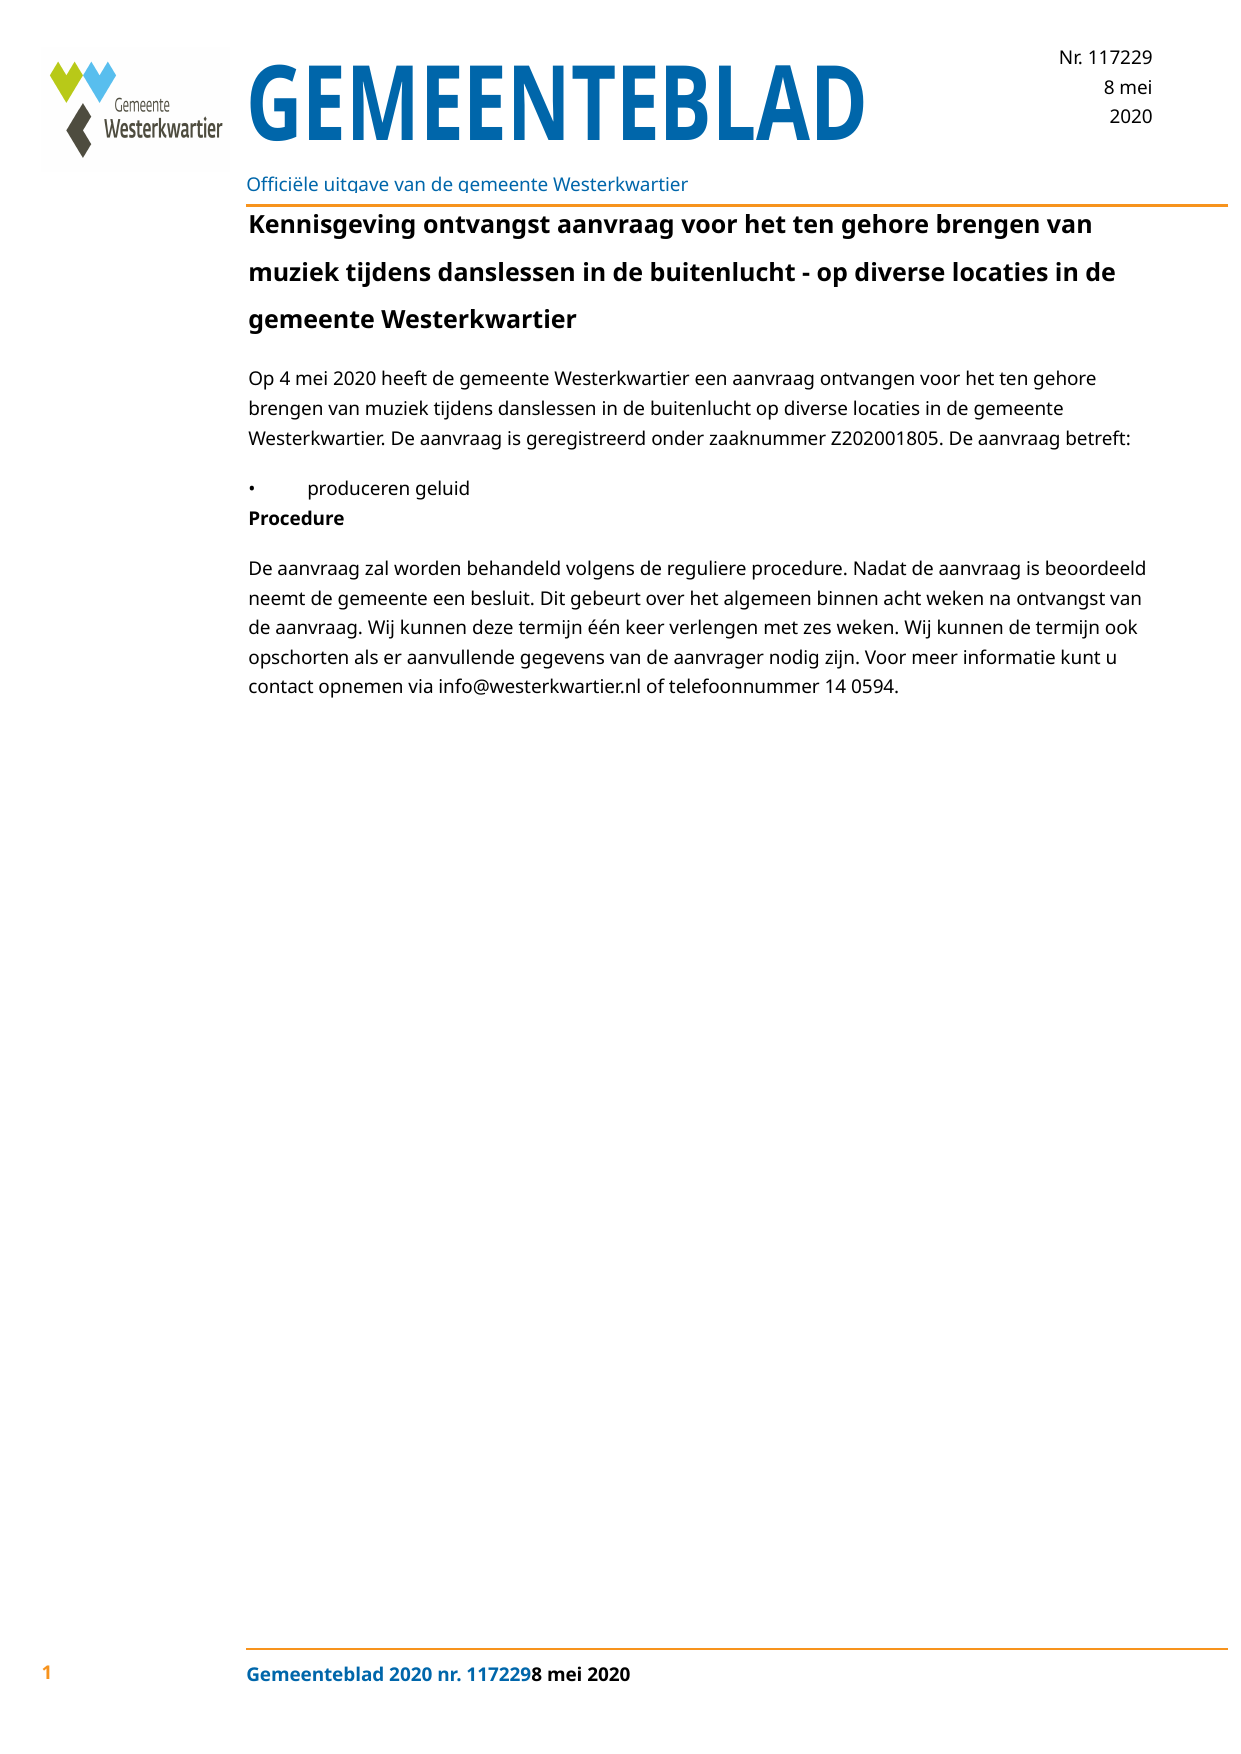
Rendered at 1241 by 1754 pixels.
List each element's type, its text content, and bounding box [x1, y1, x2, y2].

picture [41, 47, 231, 172]
text Op 4 mei 2020 heeft de gemeente Westerkwartier een aanvraag ontvangen voor het ten gehore brengen van muziek tijdens danslessen in de buitenlucht op diverse locaties in de gemeente Westerkwartier. De aanvraag is geregistreerd onder zaaknummer Z202001805. De aanvraag betreft: [248, 366, 1152, 450]
text De aanvraag zal worden behandeld volgens de reguliere procedure. Nadat de aanvraag is beoordeeld neemt de gemeente een besluit. Dit gebeurt over het algemeen binnen acht weken na ontvangst van de aanvraag. Wij kunnen deze termijn één keer verlengen met zes weken. Wij kunnen de termijn ook opschorten als er aanvullende gegevens van de aanvrager nodig zijn. Voor meer informatie kunt u contact opnemen via info@westerkwartier.nl of telefoonnummer 14 0594. [248, 555, 1152, 699]
text Procedure [248, 505, 1152, 530]
text Kennisgeving ontvangst aanvraag voor het ten gehore brengen van muziek tijdens danslessen in de buitenlucht - op diverse locaties in de gemeente Westerkwartier [248, 207, 1152, 336]
list produceren geluid [248, 475, 1152, 501]
